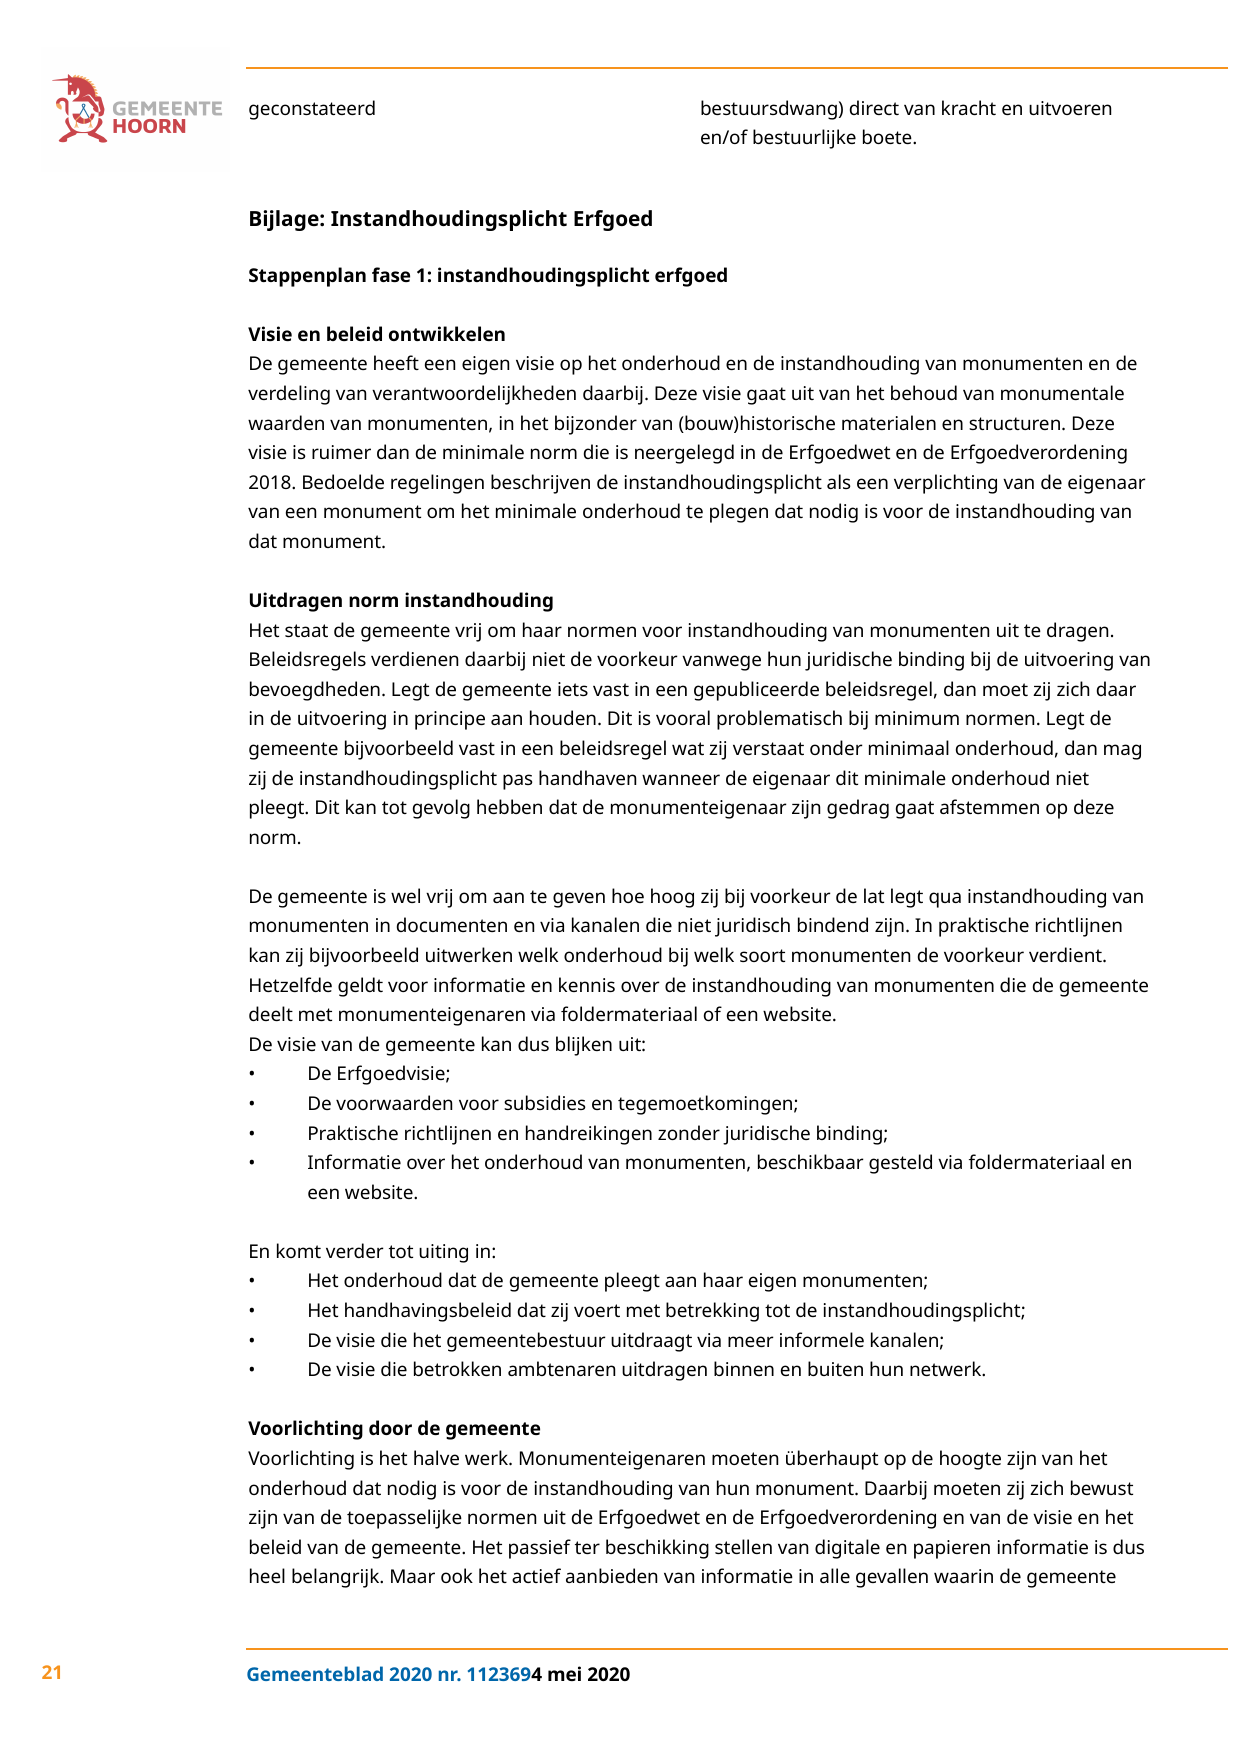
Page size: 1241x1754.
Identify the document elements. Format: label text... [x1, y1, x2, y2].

text Uitdragen norm instandhouding [248, 587, 1152, 613]
text Visie en beleid ontwikkelen [248, 321, 1152, 347]
list Praktische richtlijnen en handreikingen zonder juridische binding; [248, 1120, 1152, 1145]
text Stappenplan fase 1: instandhoudingsplicht erfgoed [248, 262, 1152, 287]
text De gemeente is wel vrij om aan te geven hoe hoog zij bij voorkeur de lat legt qua instandhouding van monumenten in documenten en via kanalen die niet juridisch bindend zijn. In praktische richtlijnen kan zij bijvoorbeeld uitwerken welk onderhoud bij welk soort monumenten de voorkeur verdient. Hetzelfde geldt voor informatie en kennis over de instandhouding van monumenten die de gemeente deelt met monumenteigenaren via foldermateriaal of een website. [248, 883, 1152, 1027]
text De visie van de gemeente kan dus blijken uit: [248, 1031, 1152, 1057]
table_cell geconstateerd [248, 95, 700, 180]
list De visie die het gemeentebestuur uitdraagt via meer informele kanalen; [248, 1327, 1152, 1352]
list Het handhavingsbeleid dat zij voert met betrekking tot de instandhoudingsplicht; [248, 1297, 1152, 1323]
text Het staat de gemeente vrij om haar normen voor instandhouding van monumenten uit te dragen. Beleidsregels verdienen daarbij niet de voorkeur vanwege hun juridische binding bij de uitvoering van bevoegdheden. Legt de gemeente iets vast in een gepubliceerde beleidsregel, dan moet zij zich daar in de uitvoering in principe aan houden. Dit is vooral problematisch bij minimum normen. Legt de gemeente bijvoorbeeld vast in een beleidsregel wat zij verstaat onder minimaal onderhoud, dan mag zij de instandhoudingsplicht pas handhaven wanneer de eigenaar dit minimale onderhoud niet pleegt. Dit kan tot gevolg hebben dat de monumenteigenaar zijn gedrag gaat afstemmen op deze norm. [248, 617, 1152, 849]
list Informatie over het onderhoud van monumenten, beschikbaar gesteld via foldermateriaal en een website. [248, 1149, 1152, 1204]
list Het onderhoud dat de gemeente pleegt aan haar eigen monumenten; [248, 1268, 1152, 1293]
picture [41, 47, 231, 172]
list De Erfgoedvisie; [248, 1061, 1152, 1086]
list De visie die betrokken ambtenaren uitdragen binnen en buiten hun netwerk. [248, 1356, 1152, 1382]
text Bijlage: Instandhoudingsplicht Erfgoed [248, 204, 1152, 232]
list De voorwaarden voor subsidies en tegemoetkomingen; [248, 1090, 1152, 1116]
table_cell bestuursdwang) direct van kracht en uitvoeren en/of bestuurlijke boete. [700, 95, 1152, 180]
text En komt verder tot uiting in: [248, 1238, 1152, 1264]
text Voorlichting is het halve werk. Monumenteigenaren moeten überhaupt op de hoogte zijn van het onderhoud dat nodig is voor de instandhouding van hun monument. Daarbij moeten zij zich bewust zijn van de toepasselijke normen uit de Erfgoedwet en de Erfgoedverordening en van de visie en het beleid van de gemeente. Het passief ter beschikking stellen van digitale en papieren informatie is dus heel belangrijk. Maar ook het actief aanbieden van informatie in alle gevallen waarin de gemeente [248, 1445, 1152, 1589]
text Voorlichting door de gemeente [248, 1416, 1152, 1441]
text De gemeente heeft een eigen visie op het onderhoud en de instandhouding van monumenten en de verdeling van verantwoordelijkheden daarbij. Deze visie gaat uit van het behoud van monumentale waarden van monumenten, in het bijzonder van (bouw)historische materialen en structuren. Deze visie is ruimer dan de minimale norm die is neergelegd in de Erfgoedwet en de Erfgoedverordening 2018. Bedoelde regelingen beschrijven de instandhoudingsplicht als een verplichting van de eigenaar van een monument om het minimale onderhoud te plegen dat nodig is voor de instandhouding van dat monument. [248, 351, 1152, 554]
